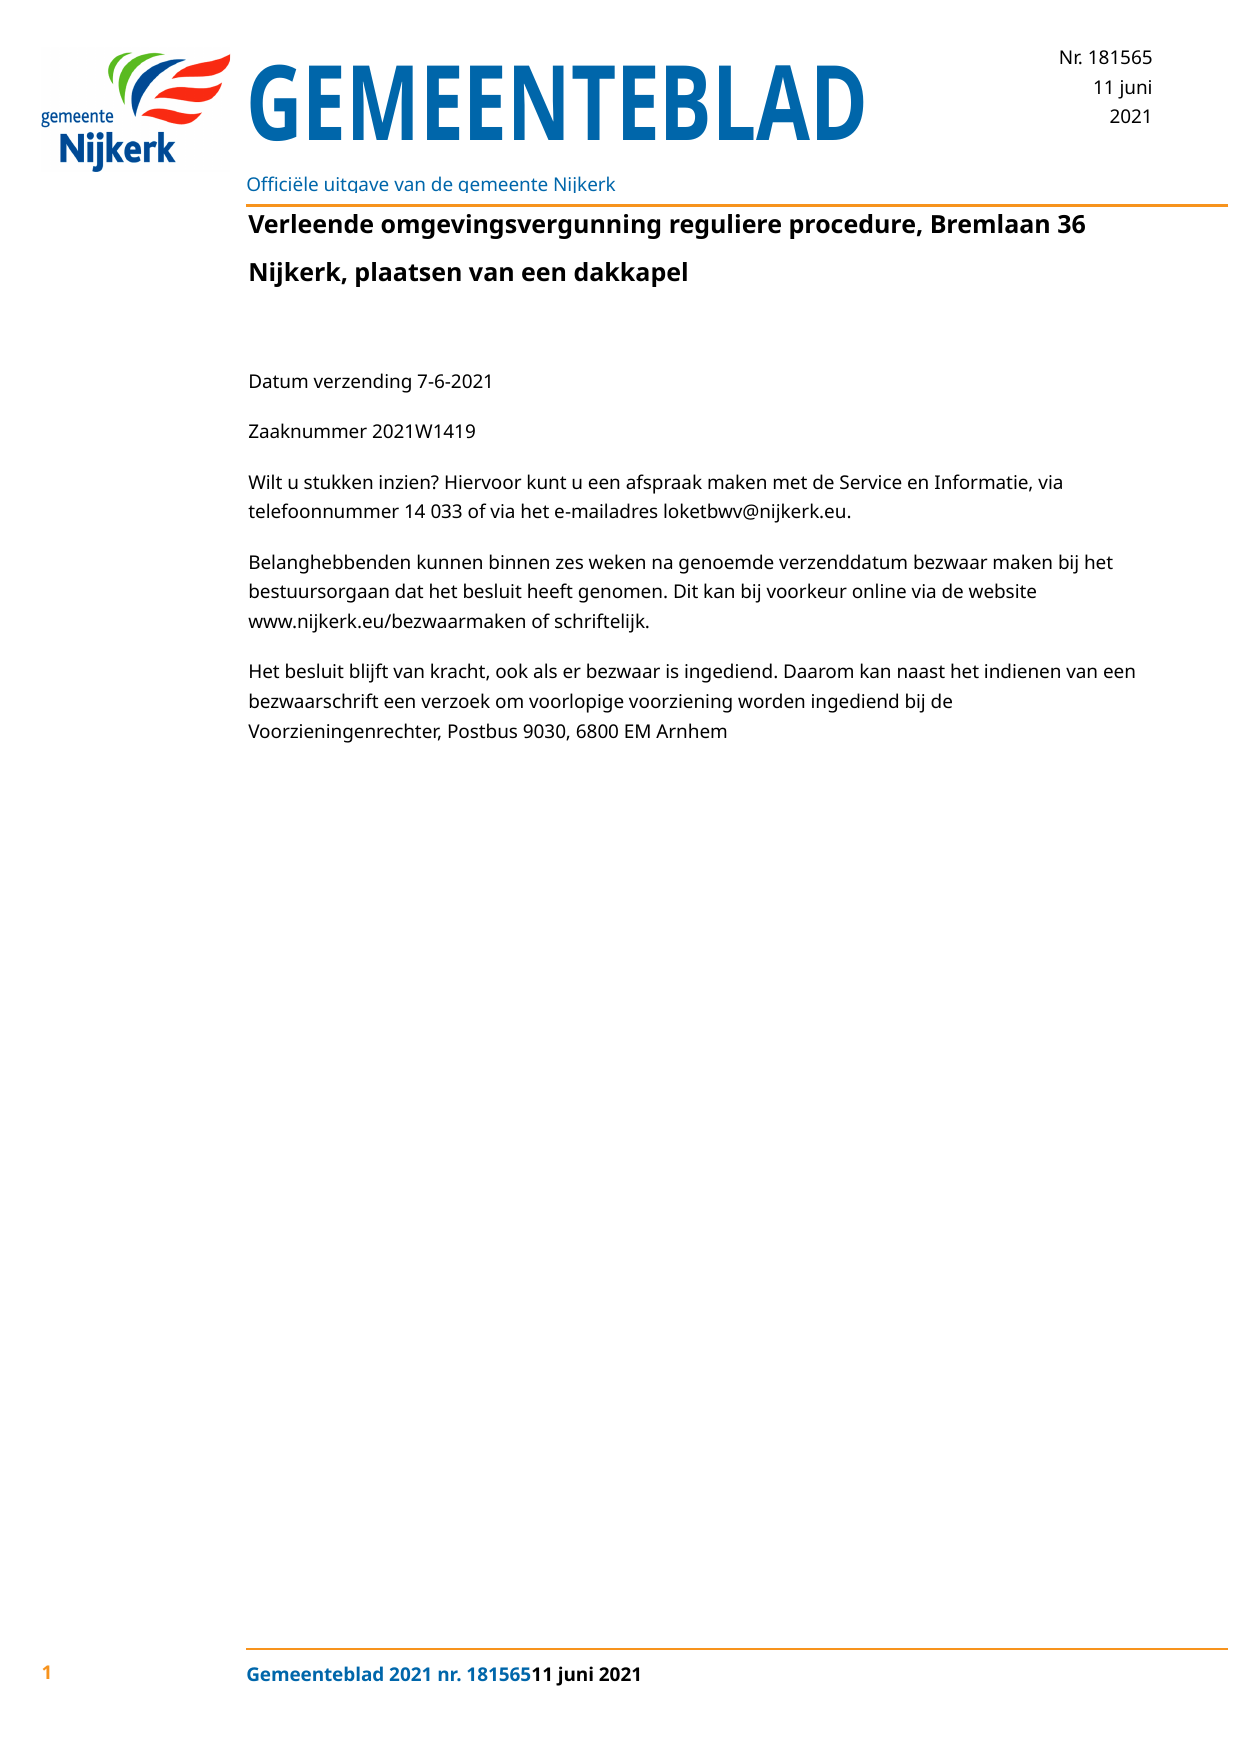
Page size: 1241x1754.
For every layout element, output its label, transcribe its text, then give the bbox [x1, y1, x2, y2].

text Wilt u stukken inzien? Hiervoor kunt u een afspraak maken met de Service en Informatie, via telefoonnummer 14 033 of via het e-mailadres loketbwv@nijkerk.eu. [248, 469, 1152, 524]
text Zaaknummer 2021W1419 [248, 419, 1152, 444]
text Belanghebbenden kunnen binnen zes weken na genoemde verzenddatum bezwaar maken bij het bestuursorgaan dat het besluit heeft genomen. Dit kan bij voorkeur online via de website www.nijkerk.eu/bezwaarmaken of schriftelijk. [248, 549, 1152, 634]
text Verleende omgevingsvergunning reguliere procedure, Bremlaan 36 Nijkerk, plaatsen van een dakkapel [248, 207, 1152, 288]
text Het besluit blijft van kracht, ook als er bezwaar is ingediend. Daarom kan naast het indienen van een bezwaarschrift een verzoek om voorlopige voorziening worden ingediend bij de Voorzieningenrechter, Postbus 9030, 6800 EM Arnhem [248, 659, 1152, 744]
text Datum verzending 7-6-2021 [248, 368, 1152, 394]
picture [41, 47, 231, 172]
